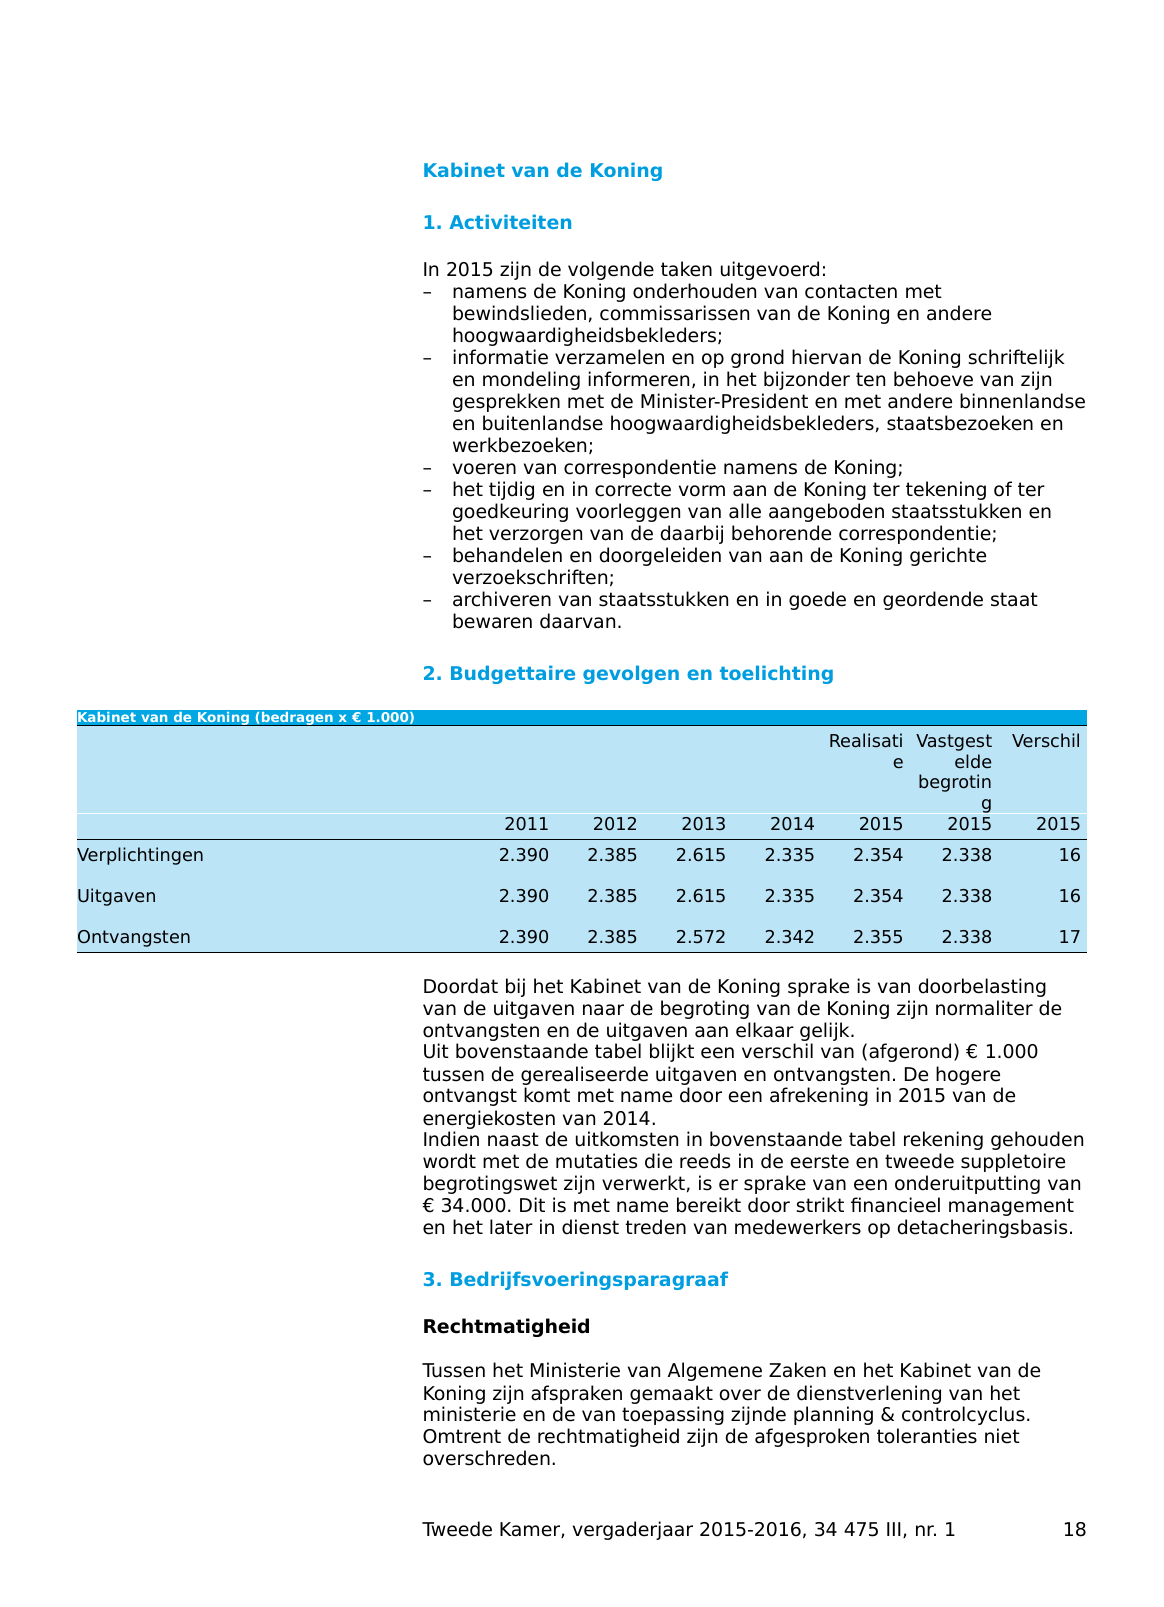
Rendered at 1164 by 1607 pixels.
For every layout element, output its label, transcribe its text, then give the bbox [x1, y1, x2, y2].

table_cell 16 [998, 886, 1087, 906]
table_cell [77, 906, 466, 927]
text – namens de Koning onderhouden van contacten met bewindslieden, commissarissen van de Koning en andere hoogwaardigheidsbekleders; [422, 281, 1087, 347]
table_cell 2.385 [555, 886, 644, 906]
table_cell 2015 [998, 814, 1087, 839]
table_cell 17 [998, 927, 1087, 952]
table_cell Ontvangsten [77, 927, 466, 952]
table_cell [732, 726, 821, 813]
subtitle 1. Activiteiten [422, 212, 1087, 234]
table_cell 2011 [466, 814, 555, 839]
table_cell [77, 865, 466, 886]
text Tussen het Ministerie van Algemene Zaken en het Kabinet van de Koning zijn afspraken gemaakt over de dienstverlening van het ministerie en de van toepassing zijnde planning & controlcyclus. Omtrent de rechtmatigheid zijn de afgesproken toleranties niet overschreden. [422, 1360, 1087, 1470]
table_cell 2015 [909, 814, 998, 839]
table_cell 2.572 [644, 927, 732, 952]
table_cell Vastgestelde begroting [909, 726, 998, 813]
table_cell 2.390 [466, 886, 555, 906]
table_cell 2014 [732, 814, 821, 839]
table_cell 2.354 [821, 840, 909, 865]
table_header Kabinet van de Koning (bedragen x € 1.000) [77, 710, 1087, 725]
table_cell Realisatie [821, 726, 909, 813]
table_cell 2.338 [909, 927, 998, 952]
table_cell 2.342 [732, 927, 821, 952]
text – het tijdig en in correcte vorm aan de Koning ter tekening of ter goedkeuring voorleggen van alle aangeboden staatsstukken en het verzorgen van de daarbij behorende correspondentie; [422, 479, 1087, 544]
table_cell [644, 906, 732, 927]
table_cell 2.338 [909, 886, 998, 906]
table_cell [77, 726, 466, 813]
table_cell 2.615 [644, 886, 732, 906]
text – informatie verzamelen en op grond hiervan de Koning schriftelijk en mondeling informeren, in het bijzonder ten behoeve van zijn gesprekken met de Minister-President en met andere binnenlandse en buitenlandse hoogwaardigheidsbekleders, staatsbezoeken en werkbezoeken; [422, 347, 1087, 457]
subtitle 3. Bedrijfsvoeringsparagraaf [422, 1269, 1087, 1291]
table_cell [909, 906, 998, 927]
text Indien naast de uitkomsten in bovenstaande tabel rekening gehouden wordt met de mutaties die reeds in de eerste en tweede suppletoire begrotingswet zijn verwerkt, is er sprake van een onderuitputting van € 34.000. Dit is met name bereikt door strikt financieel management en het later in dienst treden van medewerkers op detacheringsbasis. [422, 1129, 1087, 1239]
subtitle 2. Budgettaire gevolgen en toelichting [422, 662, 1087, 684]
table_cell [77, 814, 466, 839]
table_cell [644, 726, 732, 813]
table_cell [466, 865, 555, 886]
table_cell 2015 [821, 814, 909, 839]
table_cell Uitgaven [77, 886, 466, 906]
table_cell 2.385 [555, 840, 644, 865]
table_cell [644, 865, 732, 886]
table_cell [555, 865, 644, 886]
table_cell Verschil [998, 726, 1087, 813]
table_cell 2.335 [732, 840, 821, 865]
table_cell Verplichtingen [77, 840, 466, 865]
table_cell 2.390 [466, 840, 555, 865]
table_cell 2.385 [555, 927, 644, 952]
table_cell [555, 906, 644, 927]
table_cell 2.390 [466, 927, 555, 952]
table_cell [732, 865, 821, 886]
text – voeren van correspondentie namens de Koning; [422, 457, 1087, 479]
text Uit bovenstaande tabel blijkt een verschil van (afgerond) € 1.000 tussen de gerealiseerde uitgaven en ontvangsten. De hogere ontvangst komt met name door een afrekening in 2015 van de energiekosten van 2014. [422, 1041, 1087, 1129]
subtitle Rechtmatigheid [422, 1316, 1087, 1338]
subtitle Kabinet van de Koning [422, 160, 1087, 182]
table_cell [821, 906, 909, 927]
text Doordat bij het Kabinet van de Koning sprake is van doorbelasting van de uitgaven naar de begroting van de Koning zijn normaliter de ontvangsten en de uitgaven aan elkaar gelijk. [422, 976, 1087, 1041]
text – archiveren van staatsstukken en in goede en geordende staat bewaren daarvan. [422, 588, 1087, 632]
table_cell [732, 906, 821, 927]
table_cell 2012 [555, 814, 644, 839]
table_cell 2.615 [644, 840, 732, 865]
table_cell 2.338 [909, 840, 998, 865]
table_cell [466, 906, 555, 927]
table_cell [998, 906, 1087, 927]
table_cell [998, 865, 1087, 886]
table_cell [821, 865, 909, 886]
table_cell 2.335 [732, 886, 821, 906]
table_cell 2.354 [821, 886, 909, 906]
table_cell 2013 [644, 814, 732, 839]
table_cell 2.355 [821, 927, 909, 952]
table_cell [466, 726, 555, 813]
table_cell 16 [998, 840, 1087, 865]
text – behandelen en doorgeleiden van aan de Koning gerichte verzoekschriften; [422, 544, 1087, 588]
table_cell [909, 865, 998, 886]
table_cell [555, 726, 644, 813]
text In 2015 zijn de volgende taken uitgevoerd: [422, 259, 1087, 281]
